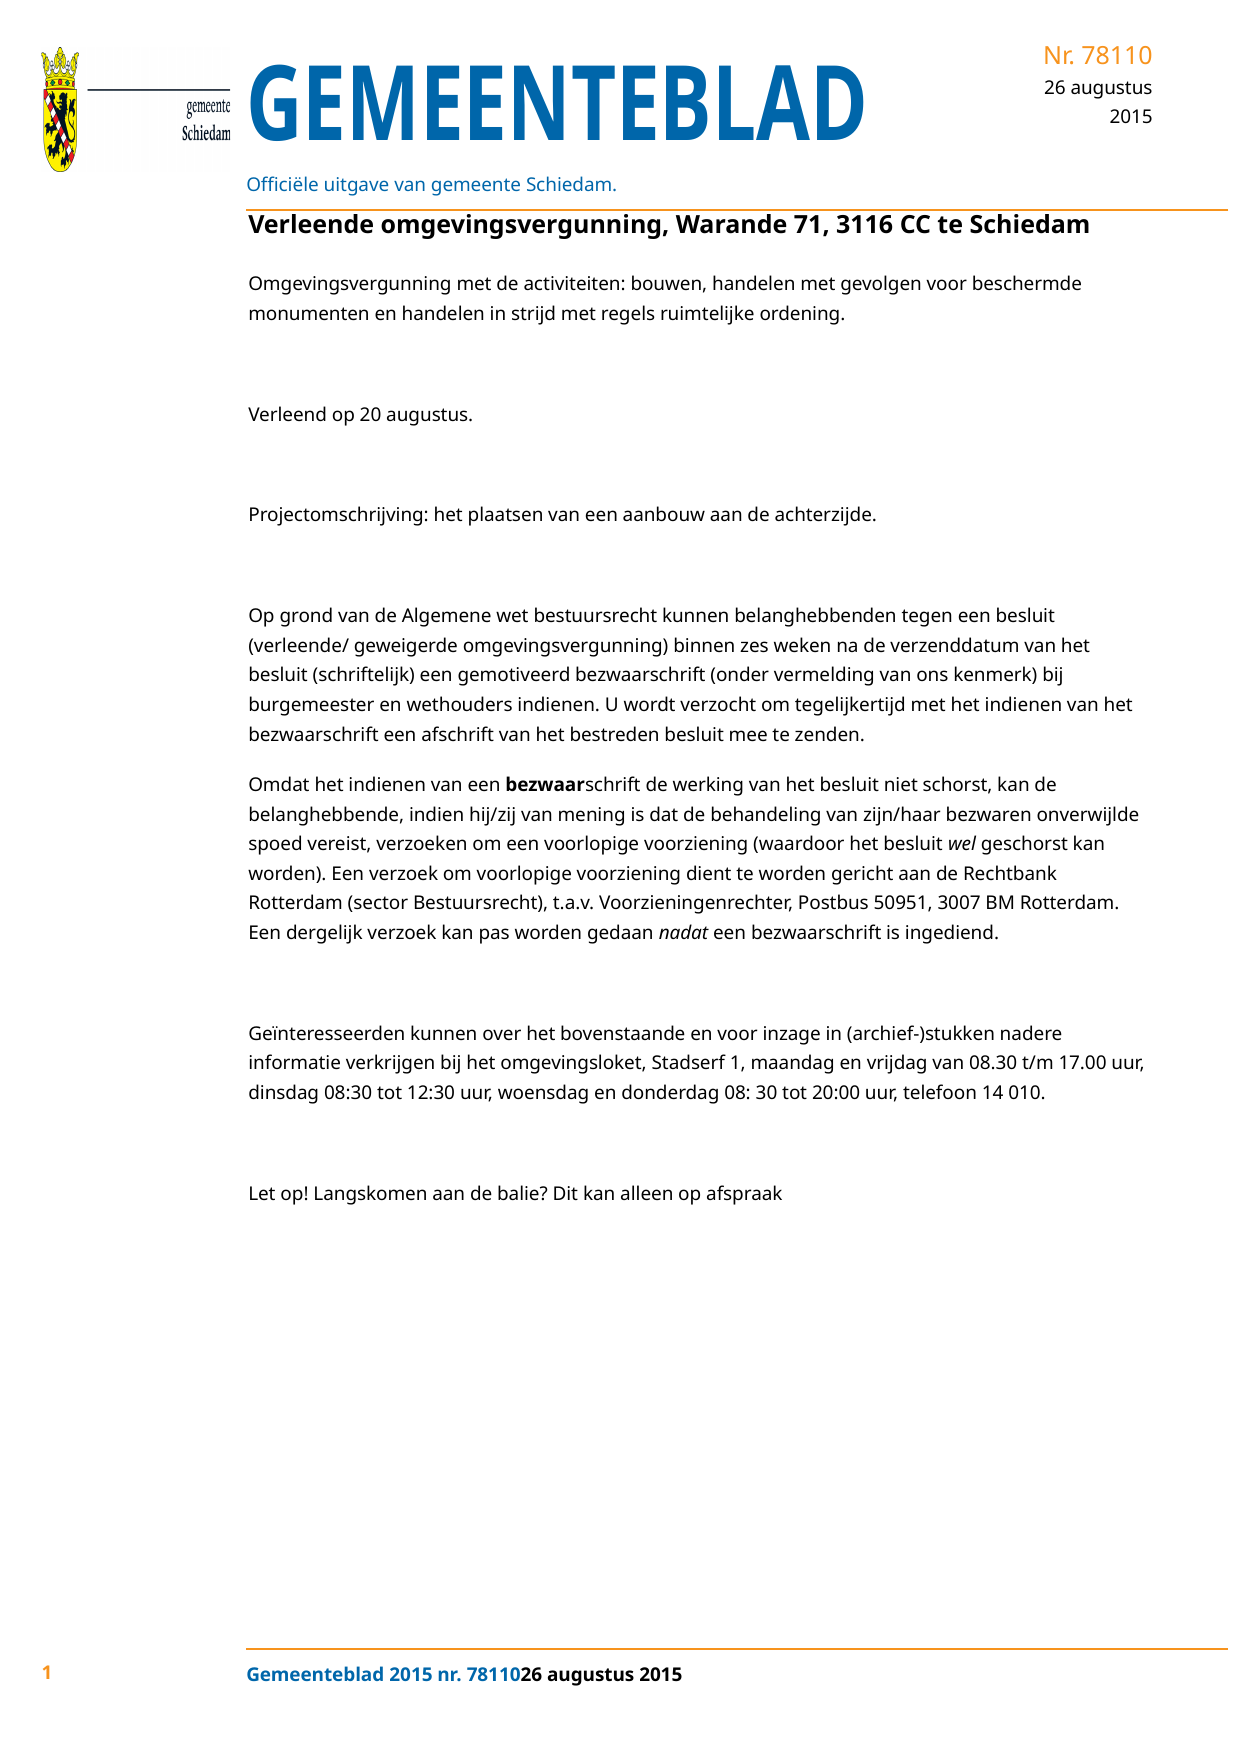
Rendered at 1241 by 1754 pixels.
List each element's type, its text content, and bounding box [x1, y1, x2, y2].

picture [41, 47, 231, 172]
text Op grond van de Algemene wet bestuursrecht kunnen belanghebbenden tegen een besluit (verleende/ geweigerde omgevingsvergunning) binnen zes weken na de verzenddatum van het besluit (schriftelijk) een gemotiveerd bezwaarschrift (onder vermelding van ons kenmerk) bij burgemeester en wethouders indienen. U wordt verzocht om tegelijkertijd met het indienen van het bezwaarschrift een afschrift van het bestreden besluit mee te zenden. [248, 602, 1152, 746]
text Verleende omgevingsvergunning, Warande 71, 3116 CC te Schiedam [248, 211, 1152, 241]
text Projectomschrijving: het plaatsen van een aanbouw aan de achterzijde. [248, 502, 1152, 527]
text Omdat het indienen van een bezwaarschrift de werking van het besluit niet schorst, kan de belanghebbende, indien hij/zij van mening is dat de behandeling van zijn/haar bezwaren onverwijlde spoed vereist, verzoeken om een voorlopige voorziening (waardoor het besluit wel geschorst kan worden). Een verzoek om voorlopige voorziening dient te worden gericht aan de Rechtbank Rotterdam (sector Bestuursrecht), t.a.v. Voorzieningenrechter, Postbus 50951, 3007 BM Rotterdam. Een dergelijk verzoek kan pas worden gedaan nadat een bezwaarschrift is ingediend. [248, 771, 1152, 945]
text Omgevingsvergunning met de activiteiten: bouwen, handelen met gevolgen voor beschermde monumenten en handelen in strijd met regels ruimtelijke ordening. [248, 270, 1152, 326]
text Geïnteresseerden kunnen over het bovenstaande en voor inzage in (archief-)stukken nadere informatie verkrijgen bij het omgevingsloket, Stadserf 1, maandag en vrijdag van 08.30 t/m 17.00 uur, dinsdag 08:30 tot 12:30 uur, woensdag en donderdag 08: 30 tot 20:00 uur, telefoon 14 010. [248, 1020, 1152, 1105]
text Let op! Langskomen aan de balie? Dit kan alleen op afspraak [248, 1180, 1152, 1206]
text Verleend op 20 augustus. [248, 401, 1152, 426]
